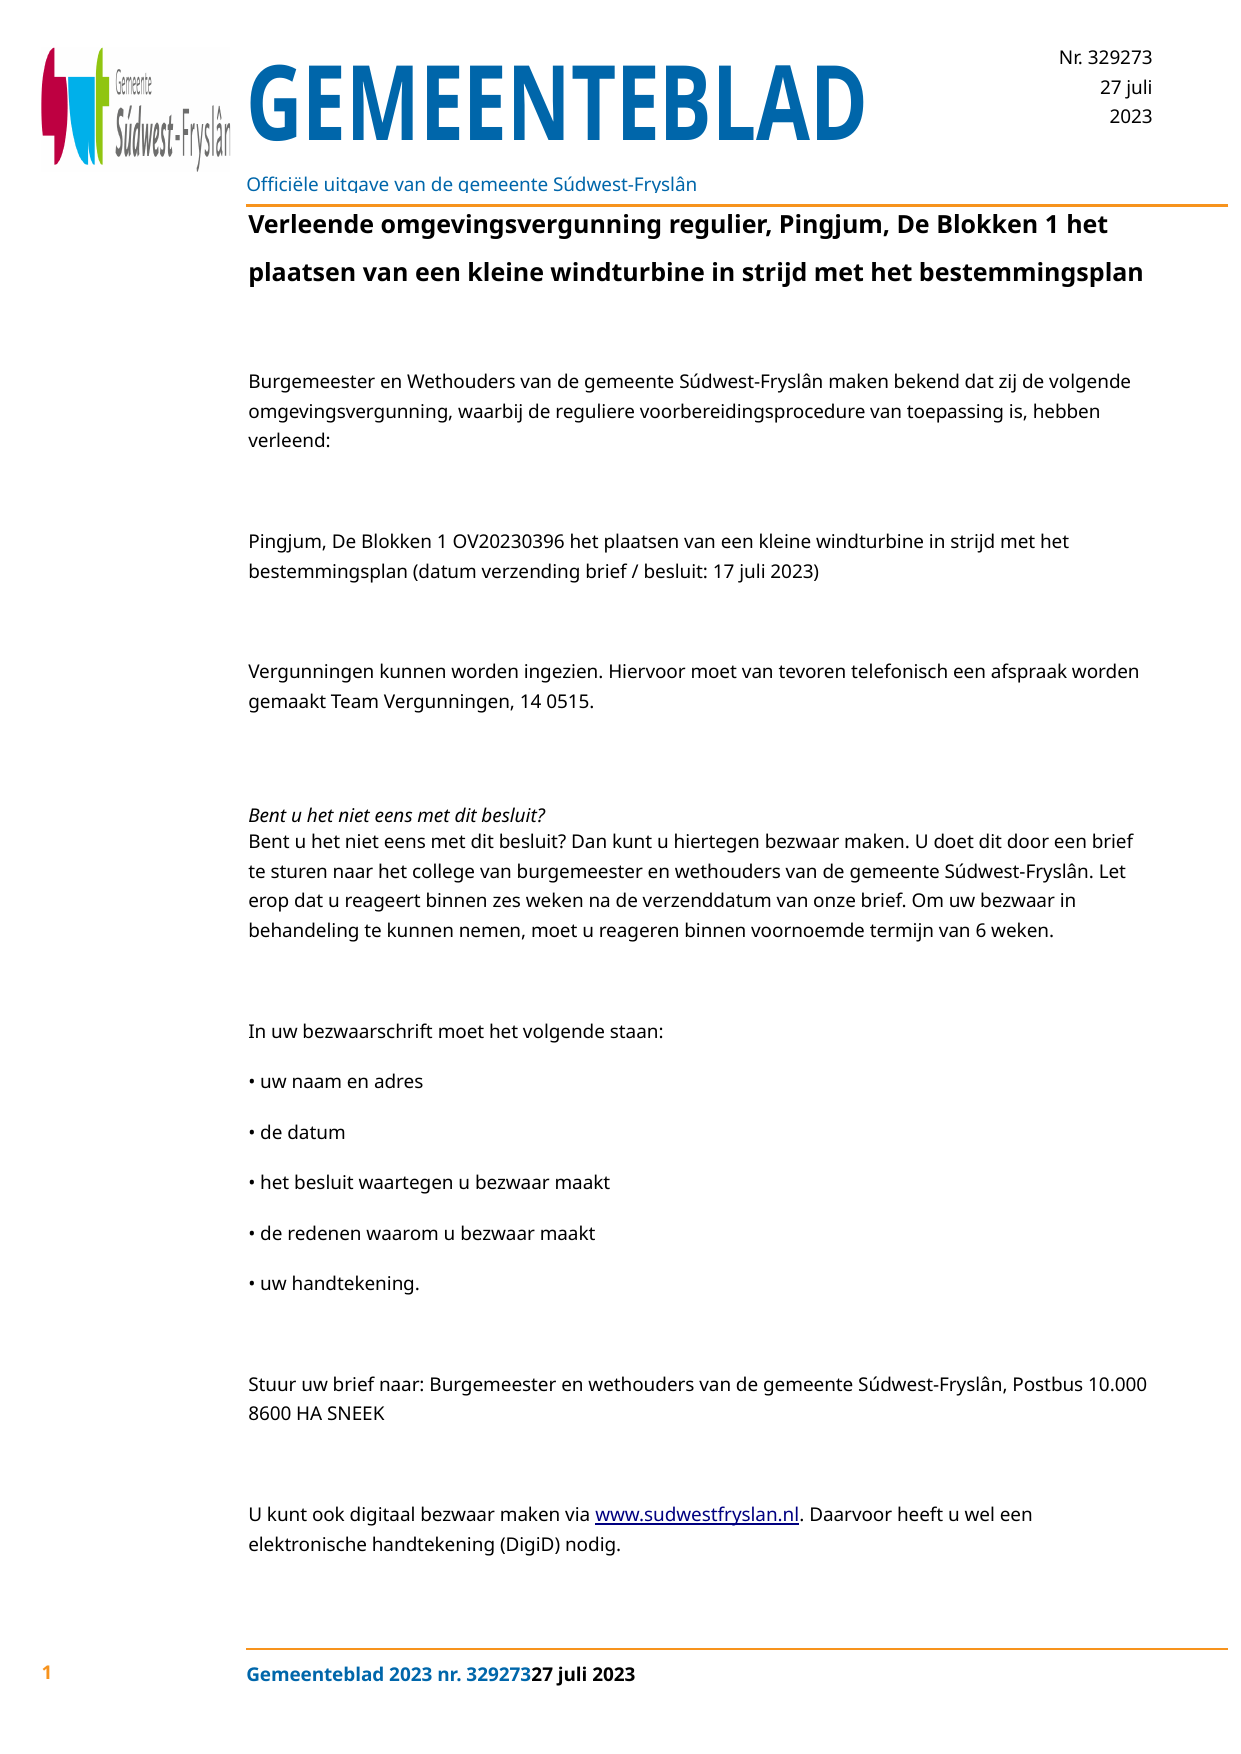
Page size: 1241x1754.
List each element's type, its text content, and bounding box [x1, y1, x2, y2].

text U kunt ook digitaal bezwaar maken via www.sudwestfryslan.nl. Daarvoor heeft u wel een elektronische handtekening (DigiD) nodig. [248, 1501, 1152, 1557]
text Bent u het niet eens met dit besluit? [248, 803, 1152, 828]
text Verleende omgevingsvergunning regulier, Pingjum, De Blokken 1 het plaatsen van een kleine windturbine in strijd met het bestemmingsplan [248, 207, 1152, 288]
text Vergunningen kunnen worden ingezien. Hiervoor moet van tevoren telefonisch een afspraak worden gemaakt Team Vergunningen, 14 0515. [248, 659, 1152, 714]
text • uw handtekening. [248, 1270, 1152, 1296]
text • het besluit waartegen u bezwaar maakt [248, 1169, 1152, 1195]
text Stuur uw brief naar: Burgemeester en wethouders van de gemeente Súdwest-Fryslân, Postbus 10.000 8600 HA SNEEK [248, 1371, 1152, 1426]
text In uw bezwaarschrift moet het volgende staan: [248, 1018, 1152, 1044]
picture [41, 47, 231, 172]
text Bent u het niet eens met dit besluit? Dan kunt u hiertegen bezwaar maken. U doet dit door een brief te sturen naar het college van burgemeester en wethouders van de gemeente Súdwest-Fryslân. Let erop dat u reageert binnen zes weken na de verzenddatum van onze brief. Om uw bezwaar in behandeling te kunnen nemen, moet u reageren binnen voornoemde termijn van 6 weken. [248, 828, 1152, 943]
text • uw naam en adres [248, 1068, 1152, 1094]
text Pingjum, De Blokken 1 OV20230396 het plaatsen van een kleine windturbine in strijd met het bestemmingsplan (datum verzending brief / besluit: 17 juli 2023) [248, 528, 1152, 584]
text • de redenen waarom u bezwaar maakt [248, 1220, 1152, 1245]
text Burgemeester en Wethouders van de gemeente Súdwest-Fryslân maken bekend dat zij de volgende omgevingsvergunning, waarbij de reguliere voorbereidingsprocedure van toepassing is, hebben verleend: [248, 368, 1152, 453]
text • de datum [248, 1119, 1152, 1144]
